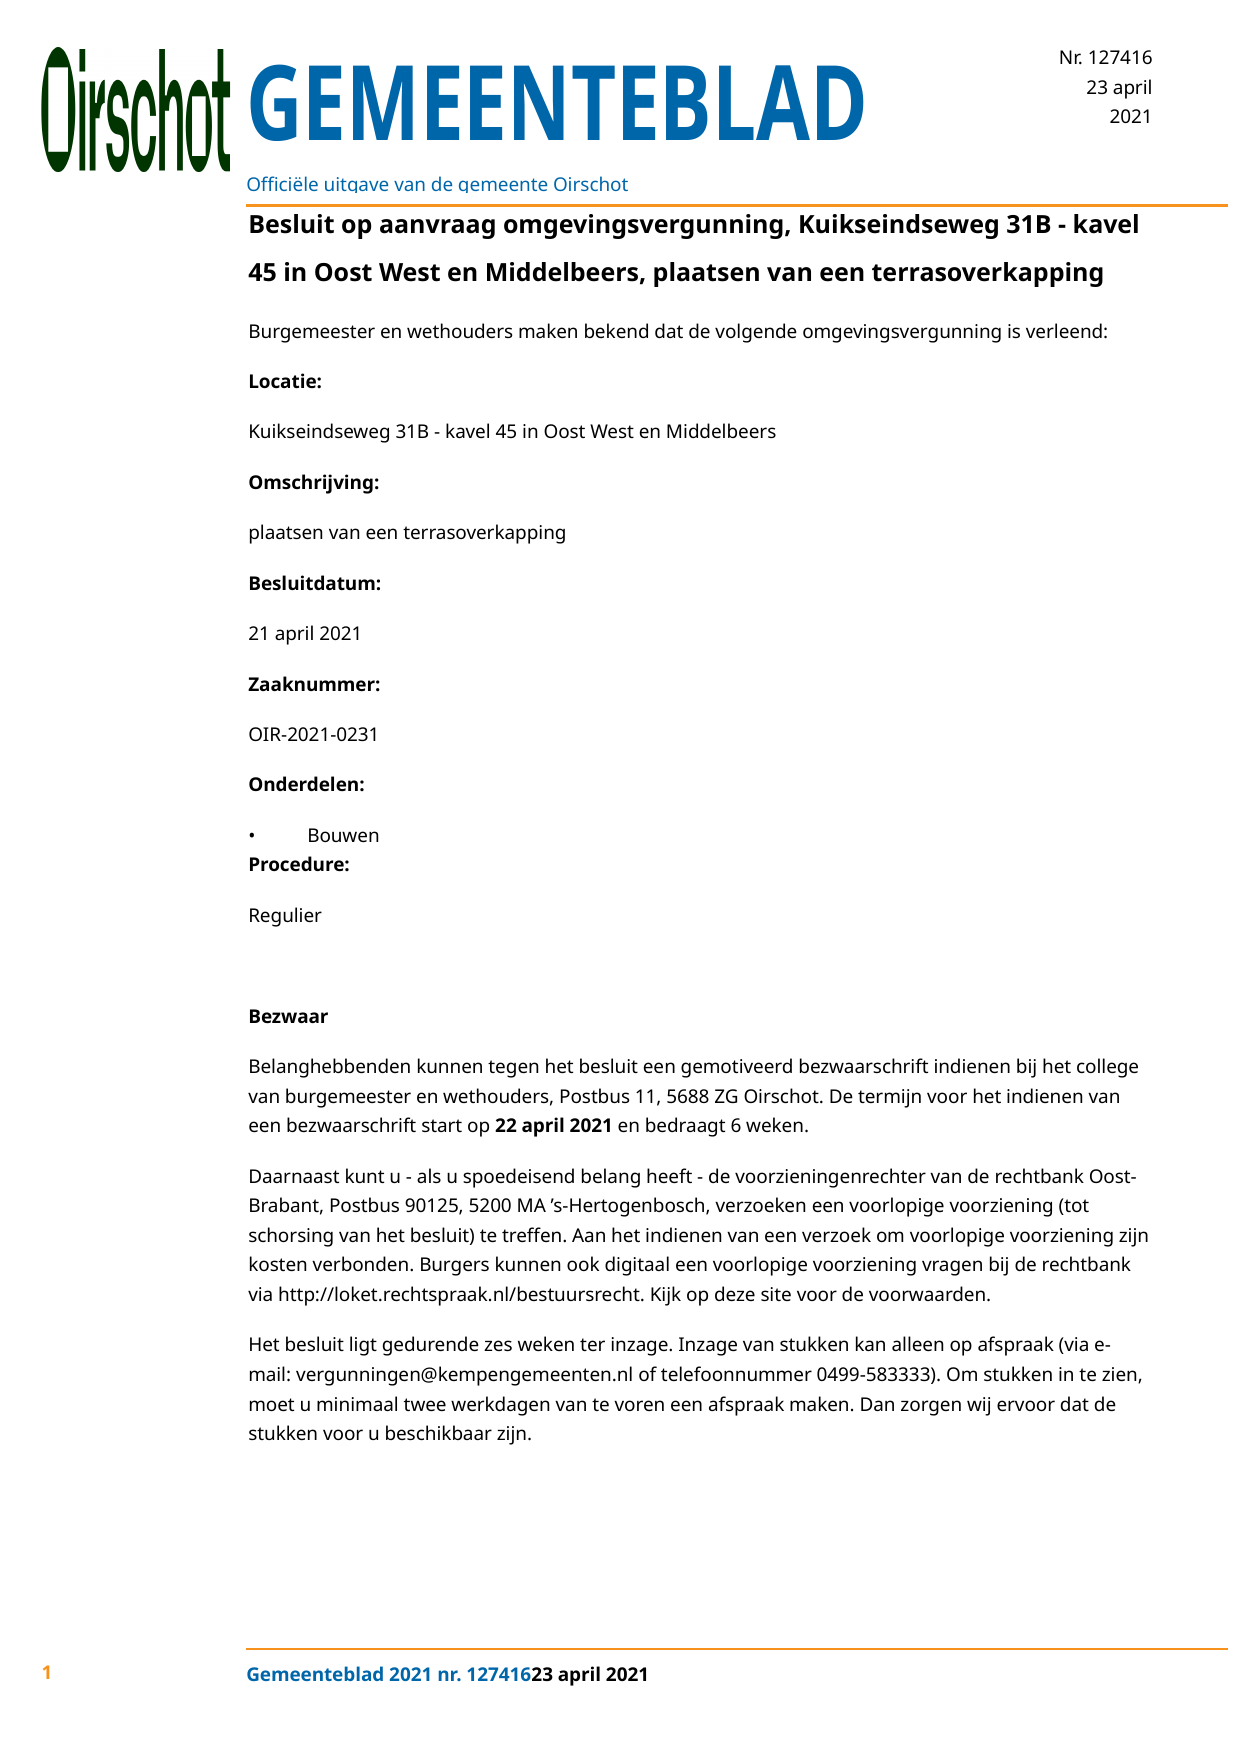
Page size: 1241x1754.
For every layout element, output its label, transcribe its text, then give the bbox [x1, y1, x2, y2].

text Besluit op aanvraag omgevingsvergunning, Kuikseindseweg 31B - kavel 45 in Oost West en Middelbeers, plaatsen van een terrasoverkapping [248, 207, 1152, 288]
text Procedure: [248, 852, 1152, 877]
text Onderdelen: [248, 772, 1152, 797]
text Burgemeester en wethouders maken bekend dat de volgende omgevingsvergunning is verleend: [248, 318, 1152, 344]
text Daarnaast kunt u - als u spoedeisend belang heeft - de voorzieningenrechter van de rechtbank Oost-Brabant, Postbus 90125, 5200 MA ’s-Hertogenbosch, verzoeken een voorlopige voorziening (tot schorsing van het besluit) te treffen. Aan het indienen van een verzoek om voorlopige voorziening zijn kosten verbonden. Burgers kunnen ook digitaal een voorlopige voorziening vragen bij de rechtbank via http://loket.rechtspraak.nl/bestuursrecht. Kijk op deze site voor de voorwaarden. [248, 1163, 1152, 1307]
text Locatie: [248, 368, 1152, 394]
text Het besluit ligt gedurende zes weken ter inzage. Inzage van stukken kan alleen op afspraak (via e-mail: vergunningen@kempengemeenten.nl of telefoonnummer 0499-583333). Om stukken in te zien, moet u minimaal twee werkdagen van te voren een afspraak maken. Dan zorgen wij ervoor dat de stukken voor u beschikbaar zijn. [248, 1332, 1152, 1446]
text Belanghebbenden kunnen tegen het besluit een gemotiveerd bezwaarschrift indienen bij het college van burgemeester en wethouders, Postbus 11, 5688 ZG Oirschot. De termijn voor het indienen van een bezwaarschrift start op 22 april 2021 en bedraagt 6 weken. [248, 1053, 1152, 1138]
text Omschrijving: [248, 469, 1152, 495]
text Kuikseindseweg 31B - kavel 45 in Oost West en Middelbeers [248, 419, 1152, 444]
picture [41, 47, 231, 172]
list Bouwen [248, 822, 1152, 848]
text Zaaknummer: [248, 671, 1152, 697]
text Regulier [248, 902, 1152, 928]
text plaatsen van een terrasoverkapping [248, 519, 1152, 545]
text Besluitdatum: [248, 570, 1152, 596]
text Bezwaar [248, 1003, 1152, 1029]
text OIR-2021-0231 [248, 721, 1152, 747]
text 21 april 2021 [248, 620, 1152, 646]
